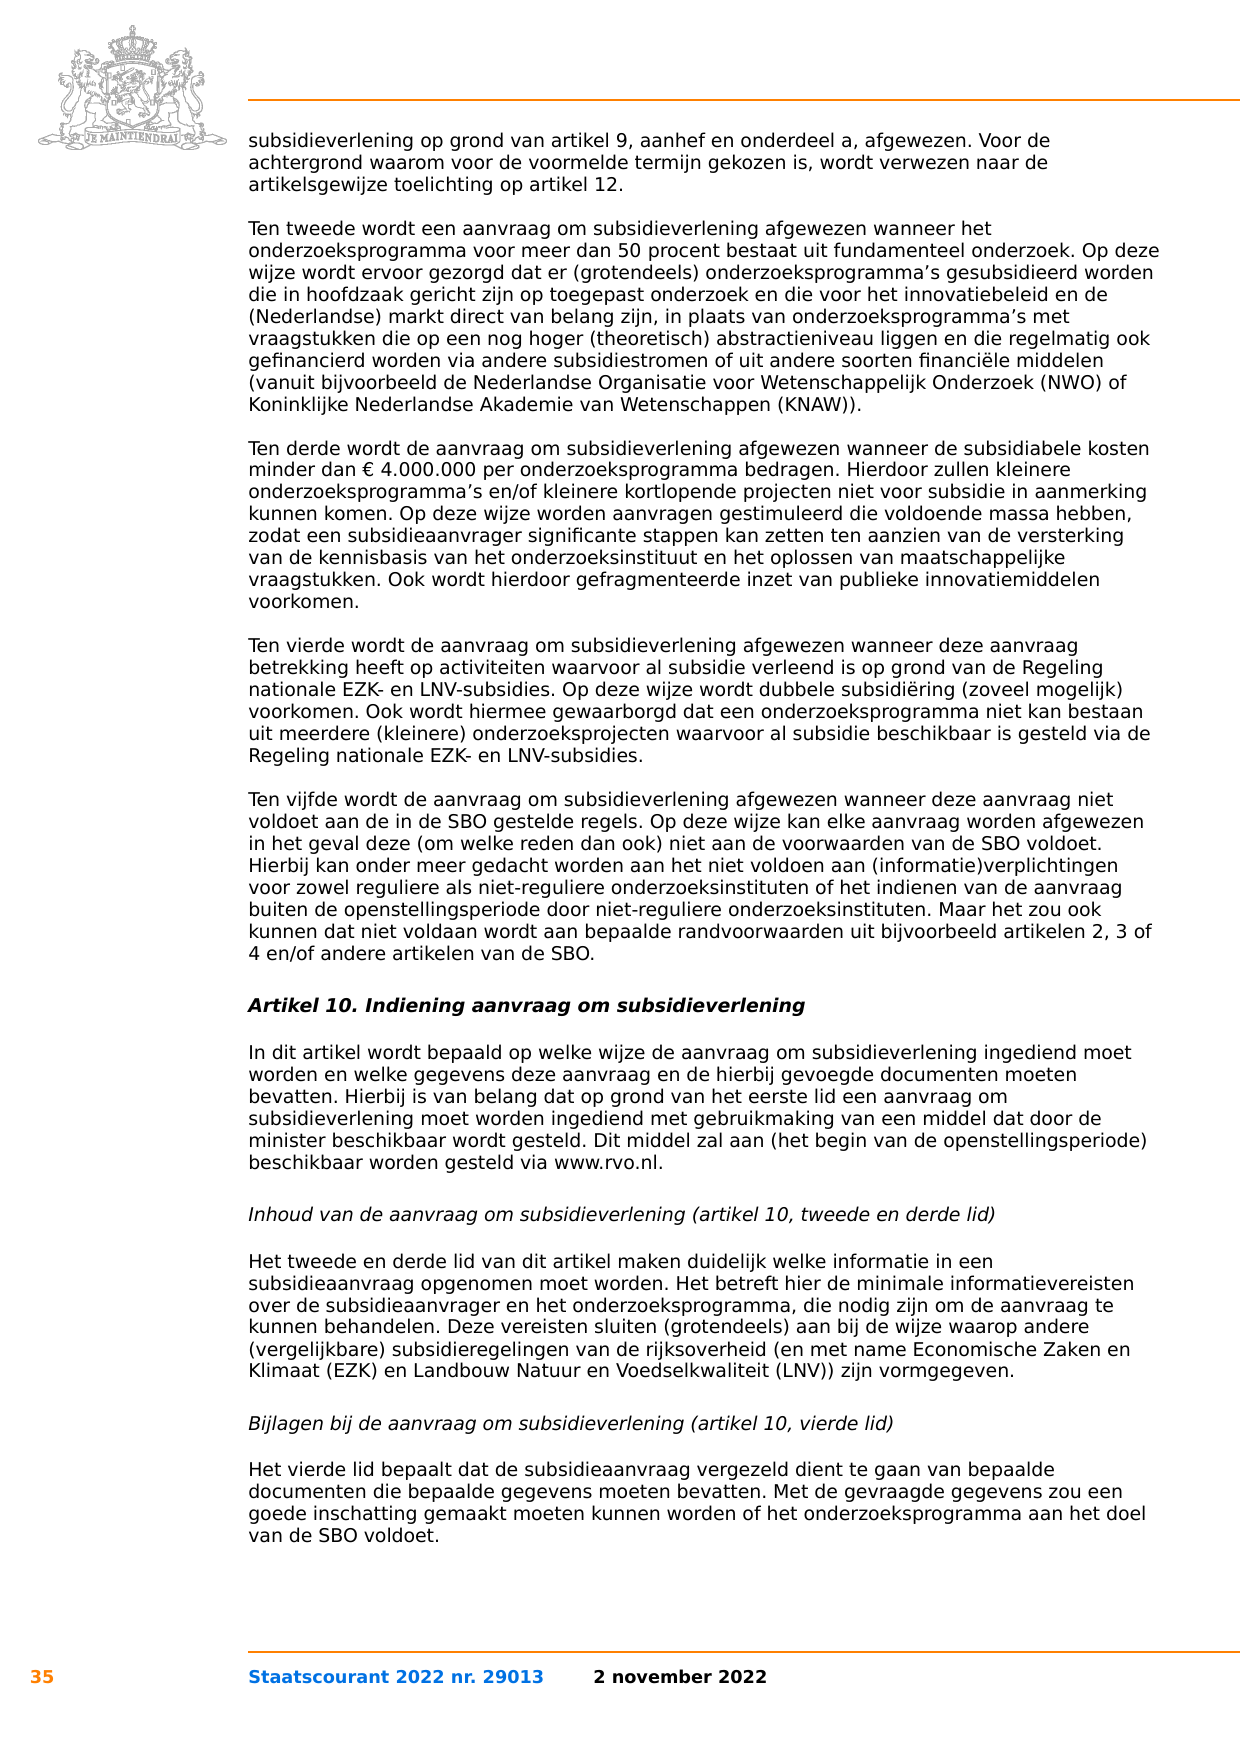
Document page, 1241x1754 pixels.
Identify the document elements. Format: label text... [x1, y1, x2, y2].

text Ten vijfde wordt de aanvraag om subsidieverlening afgewezen wanneer deze aanvraag niet voldoet aan de in de SBO gestelde regels. Op deze wijze kan elke aanvraag worden afgewezen in het geval deze (om welke reden dan ook) niet aan de voorwaarden van de SBO voldoet. Hierbij kan onder meer gedacht worden aan het niet voldoen aan (informatie)verplichtingen voor zowel reguliere als niet-reguliere onderzoeksinstituten of het indienen van de aanvraag buiten de openstellingsperiode door niet-reguliere onderzoeksinstituten. Maar het zou ook kunnen dat niet voldaan wordt aan bepaalde randvoorwaarden uit bijvoorbeeld artikelen 2, 3 of 4 en/of andere artikelen van de SBO. [248, 789, 1163, 965]
subtitle Artikel 10. Indiening aanvraag om subsidieverlening [248, 995, 1163, 1017]
text Het tweede en derde lid van dit artikel maken duidelijk welke informatie in een subsidieaanvraag opgenomen moet worden. Het betreft hier de minimale informatievereisten over de subsidieaanvrager en het onderzoeksprogramma, die nodig zijn om de aanvraag te kunnen behandelen. Deze vereisten sluiten (grotendeels) aan bij de wijze waarop andere (vergelijkbare) subsidieregelingen van de rijksoverheid (en met name Economische Zaken en Klimaat (EZK) en Landbouw Natuur en Voedselkwaliteit (LNV)) zijn vormgegeven. [248, 1251, 1163, 1382]
text Ten derde wordt de aanvraag om subsidieverlening afgewezen wanneer de subsidiabele kosten minder dan € 4.000.000 per onderzoeksprogramma bedragen. Hierdoor zullen kleinere onderzoeksprogramma’s en/of kleinere kortlopende projecten niet voor subsidie in aanmerking kunnen komen. Op deze wijze worden aanvragen gestimuleerd die voldoende massa hebben, zodat een subsidieaanvrager significante stappen kan zetten ten aanzien van de versterking van de kennisbasis van het onderzoeksinstituut en het oplossen van maatschappelijke vraagstukken. Ook wordt hierdoor gefragmenteerde inzet van publieke innovatiemiddelen voorkomen. [248, 437, 1163, 613]
text Het vierde lid bepaalt dat de subsidieaanvraag vergezeld dient te gaan van bepaalde documenten die bepaalde gegevens moeten bevatten. Met de gevraagde gegevens zou een goede inschatting gemaakt moeten kunnen worden of het onderzoeksprogramma aan het doel van de SBO voldoet. [248, 1459, 1163, 1547]
text Ten vierde wordt de aanvraag om subsidieverlening afgewezen wanneer deze aanvraag betrekking heeft op activiteiten waarvoor al subsidie verleend is op grond van de Regeling nationale EZK- en LNV-subsidies. Op deze wijze wordt dubbele subsidiëring (zoveel mogelijk) voorkomen. Ook wordt hiermee gewaarborgd dat een onderzoeksprogramma niet kan bestaan uit meerdere (kleinere) onderzoeksprojecten waarvoor al subsidie beschikbaar is gesteld via de Regeling nationale EZK- en LNV-subsidies. [248, 635, 1163, 767]
subtitle Inhoud van de aanvraag om subsidieverlening (artikel 10, tweede en derde lid) [248, 1203, 1163, 1226]
subtitle Bijlagen bij de aanvraag om subsidieverlening (artikel 10, vierde lid) [248, 1412, 1163, 1434]
picture [38, 25, 227, 150]
text subsidieverlening op grond van artikel 9, aanhef en onderdeel a, afgewezen. Voor de achtergrond waarom voor de voormelde termijn gekozen is, wordt verwezen naar de artikelsgewijze toelichting op artikel 12. [248, 130, 1163, 196]
text Ten tweede wordt een aanvraag om subsidieverlening afgewezen wanneer het onderzoeksprogramma voor meer dan 50 procent bestaat uit fundamenteel onderzoek. Op deze wijze wordt ervoor gezorgd dat er (grotendeels) onderzoeksprogramma’s gesubsidieerd worden die in hoofdzaak gericht zijn op toegepast onderzoek en die voor het innovatiebeleid en de (Nederlandse) markt direct van belang zijn, in plaats van onderzoeksprogramma’s met vraagstukken die op een nog hoger (theoretisch) abstractieniveau liggen en die regelmatig ook gefinancierd worden via andere subsidiestromen of uit andere soorten financiële middelen (vanuit bijvoorbeeld de Nederlandse Organisatie voor Wetenschappelijk Onderzoek (NWO) of Koninklijke Nederlandse Akademie van Wetenschappen (KNAW)). [248, 218, 1163, 416]
text In dit artikel wordt bepaald op welke wijze de aanvraag om subsidieverlening ingediend moet worden en welke gegevens deze aanvraag en de hierbij gevoegde documenten moeten bevatten. Hierbij is van belang dat op grond van het eerste lid een aanvraag om subsidieverlening moet worden ingediend met gebruikmaking van een middel dat door de minister beschikbaar wordt gesteld. Dit middel zal aan (het begin van de openstellingsperiode) beschikbaar worden gesteld via www.rvo.nl. [248, 1042, 1163, 1173]
